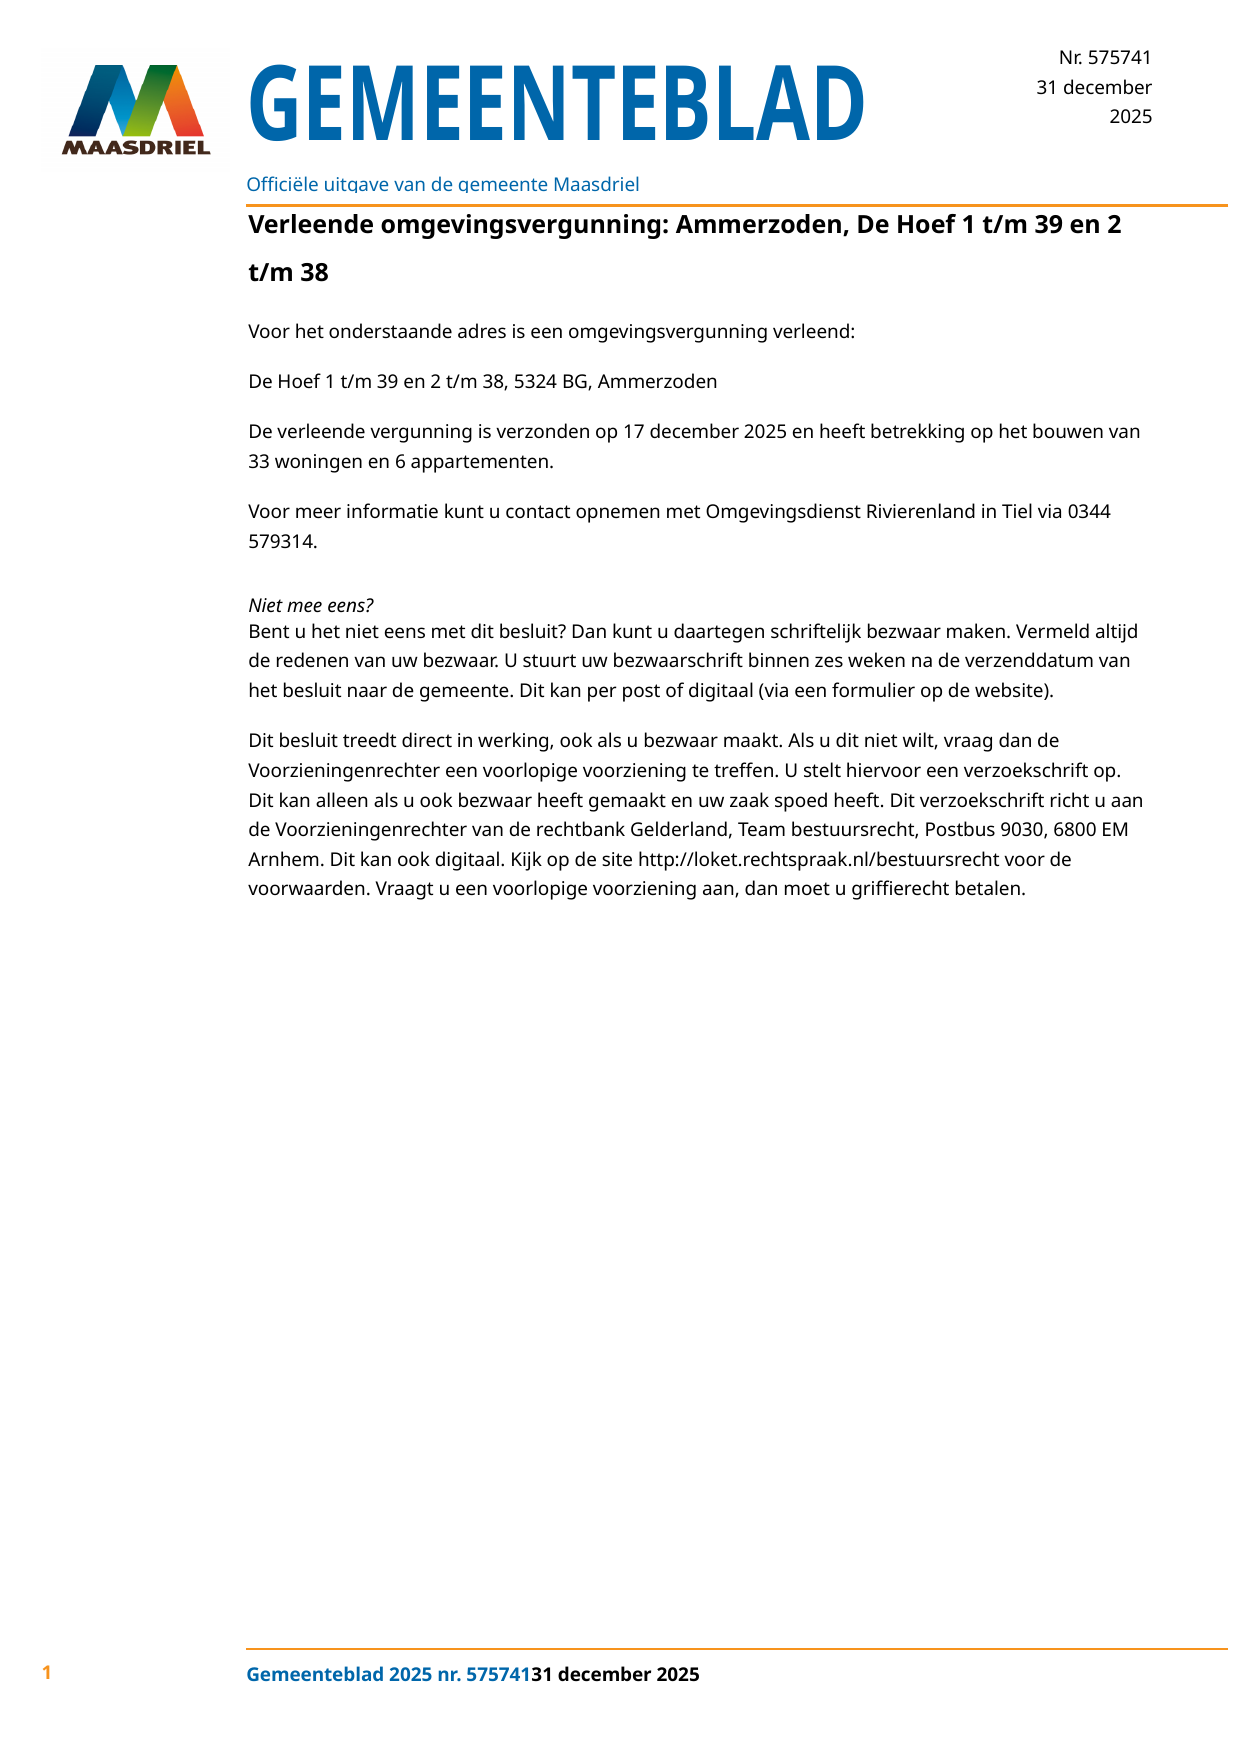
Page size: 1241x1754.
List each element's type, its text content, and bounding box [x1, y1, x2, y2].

picture [41, 47, 231, 172]
text Niet mee eens? [248, 592, 1152, 618]
text Bent u het niet eens met dit besluit? Dan kunt u daartegen schriftelijk bezwaar maken. Vermeld altijd de redenen van uw bezwaar. U stuurt uw bezwaarschrift binnen zes weken na de verzenddatum van het besluit naar de gemeente. Dit kan per post of digitaal (via een formulier op de website). [248, 618, 1152, 703]
text Dit besluit treedt direct in werking, ook als u bezwaar maakt. Als u dit niet wilt, vraag dan de Voorzieningenrechter een voorlopige voorziening te treffen. U stelt hiervoor een verzoekschrift op. Dit kan alleen als u ook bezwaar heeft gemaakt en uw zaak spoed heeft. Dit verzoekschrift richt u aan de Voorzieningenrechter van de rechtbank Gelderland, Team bestuursrecht, Postbus 9030, 6800 EM Arnhem. Dit kan ook digitaal. Kijk op de site http://loket.rechtspraak.nl/bestuursrecht voor de voorwaarden. Vraagt u een voorlopige voorziening aan, dan moet u griffierecht betalen. [248, 728, 1152, 901]
text De verleende vergunning is verzonden op 17 december 2025 en heeft betrekking op het bouwen van 33 woningen en 6 appartementen. [248, 419, 1152, 474]
text De Hoef 1 t/m 39 en 2 t/m 38, 5324 BG, Ammerzoden [248, 368, 1152, 394]
text Voor het onderstaande adres is een omgevingsvergunning verleend: [248, 318, 1152, 344]
text Voor meer informatie kunt u contact opnemen met Omgevingsdienst Rivierenland in Tiel via 0344 579314. [248, 499, 1152, 554]
text Verleende omgevingsvergunning: Ammerzoden, De Hoef 1 t/m 39 en 2 t/m 38 [248, 207, 1152, 288]
